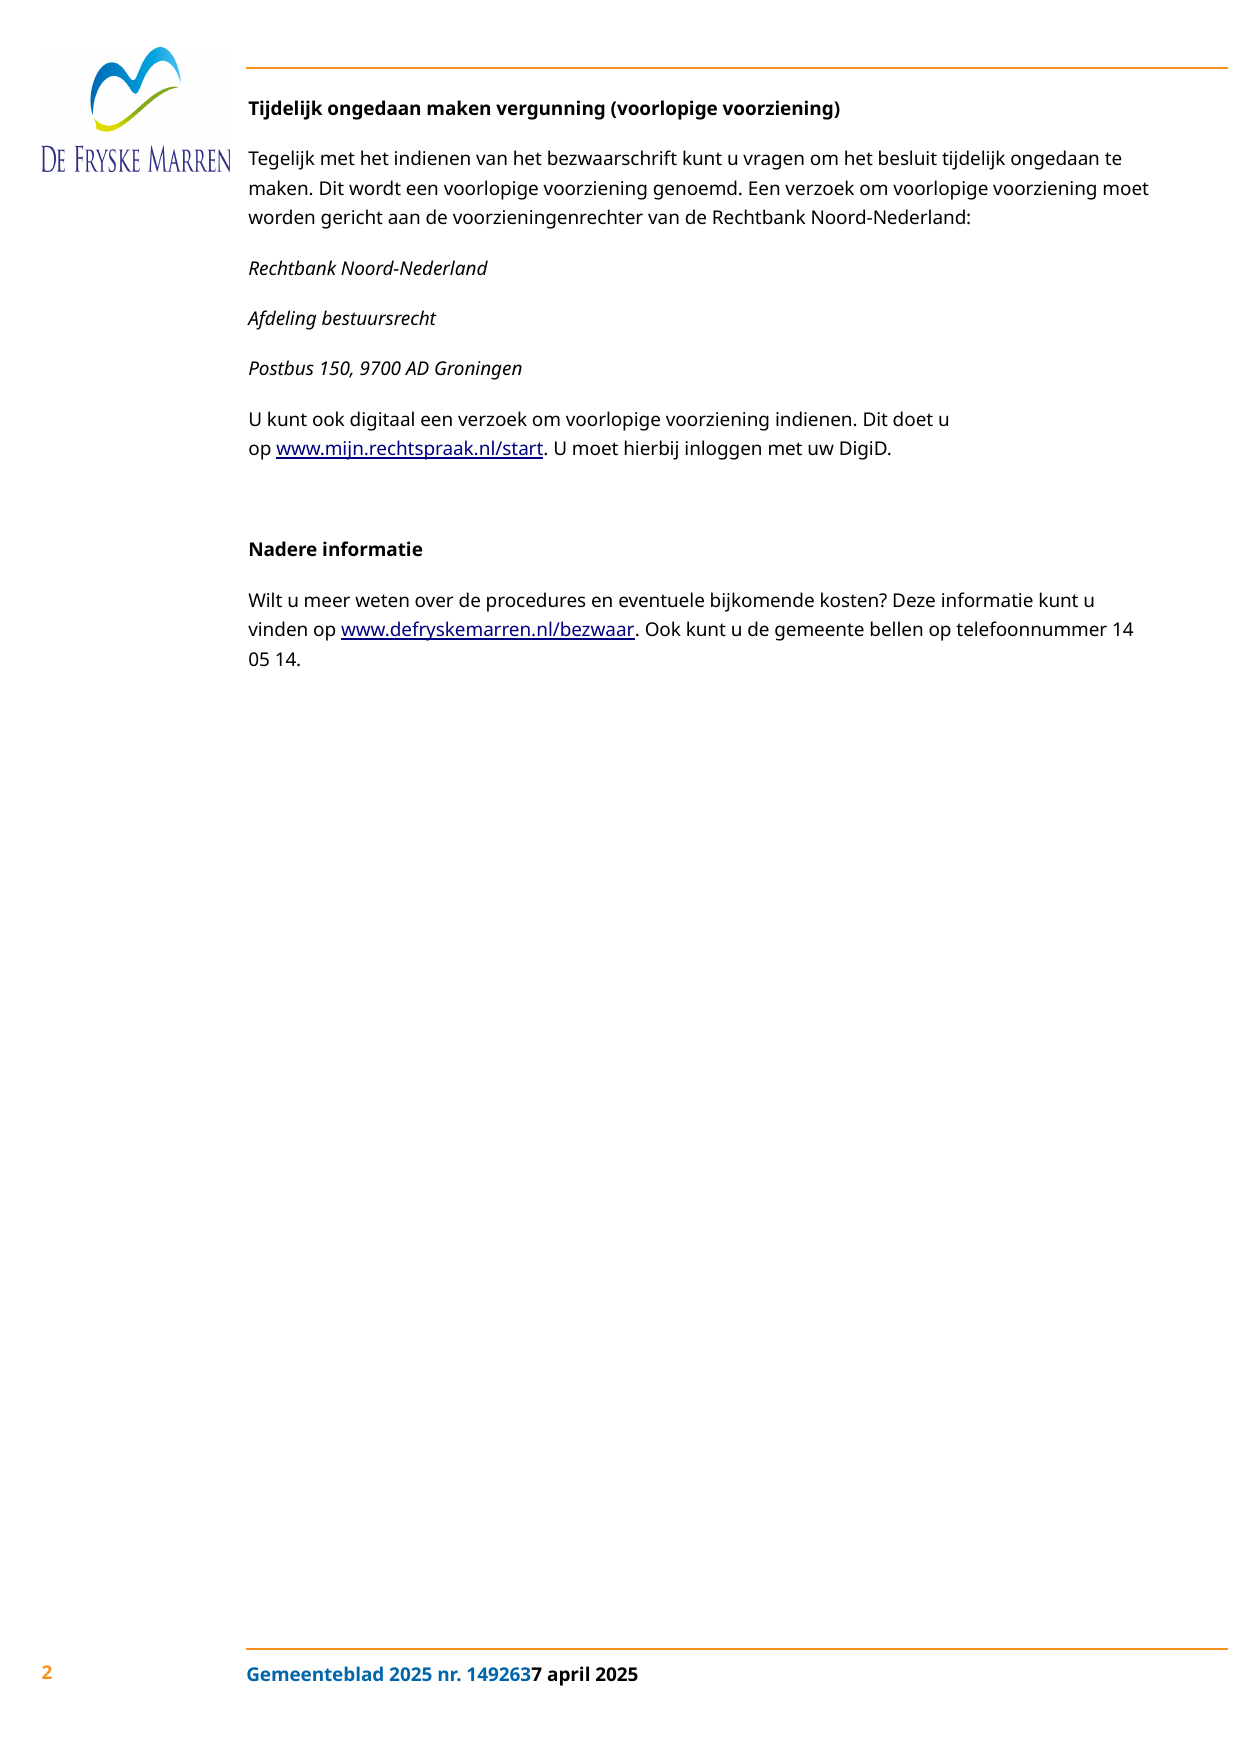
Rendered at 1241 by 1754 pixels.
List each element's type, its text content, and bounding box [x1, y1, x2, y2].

text Tegelijk met het indienen van het bezwaarschrift kunt u vragen om het besluit tijdelijk ongedaan te maken. Dit wordt een voorlopige voorziening genoemd. Een verzoek om voorlopige voorziening moet worden gericht aan de voorzieningenrechter van de Rechtbank Noord-Nederland: [248, 145, 1152, 230]
text Nadere informatie [248, 536, 1152, 562]
picture [41, 47, 231, 172]
text Wilt u meer weten over de procedures en eventuele bijkomende kosten? Deze informatie kunt u vinden op www.defryskemarren.nl/bezwaar. Ook kunt u de gemeente bellen op telefoonnummer 14 05 14. [248, 587, 1152, 672]
text Afdeling bestuursrecht [248, 305, 1152, 331]
text Rechtbank Noord-Nederland [248, 255, 1152, 281]
text Tijdelijk ongedaan maken vergunning (voorlopige voorziening) [248, 95, 1152, 121]
text Postbus 150, 9700 AD Groningen [248, 356, 1152, 381]
text U kunt ook digitaal een verzoek om voorlopige voorziening indienen. Dit doet u op www.mijn.rechtspraak.nl/start. U moet hierbij inloggen met uw DigiD. [248, 406, 1152, 461]
